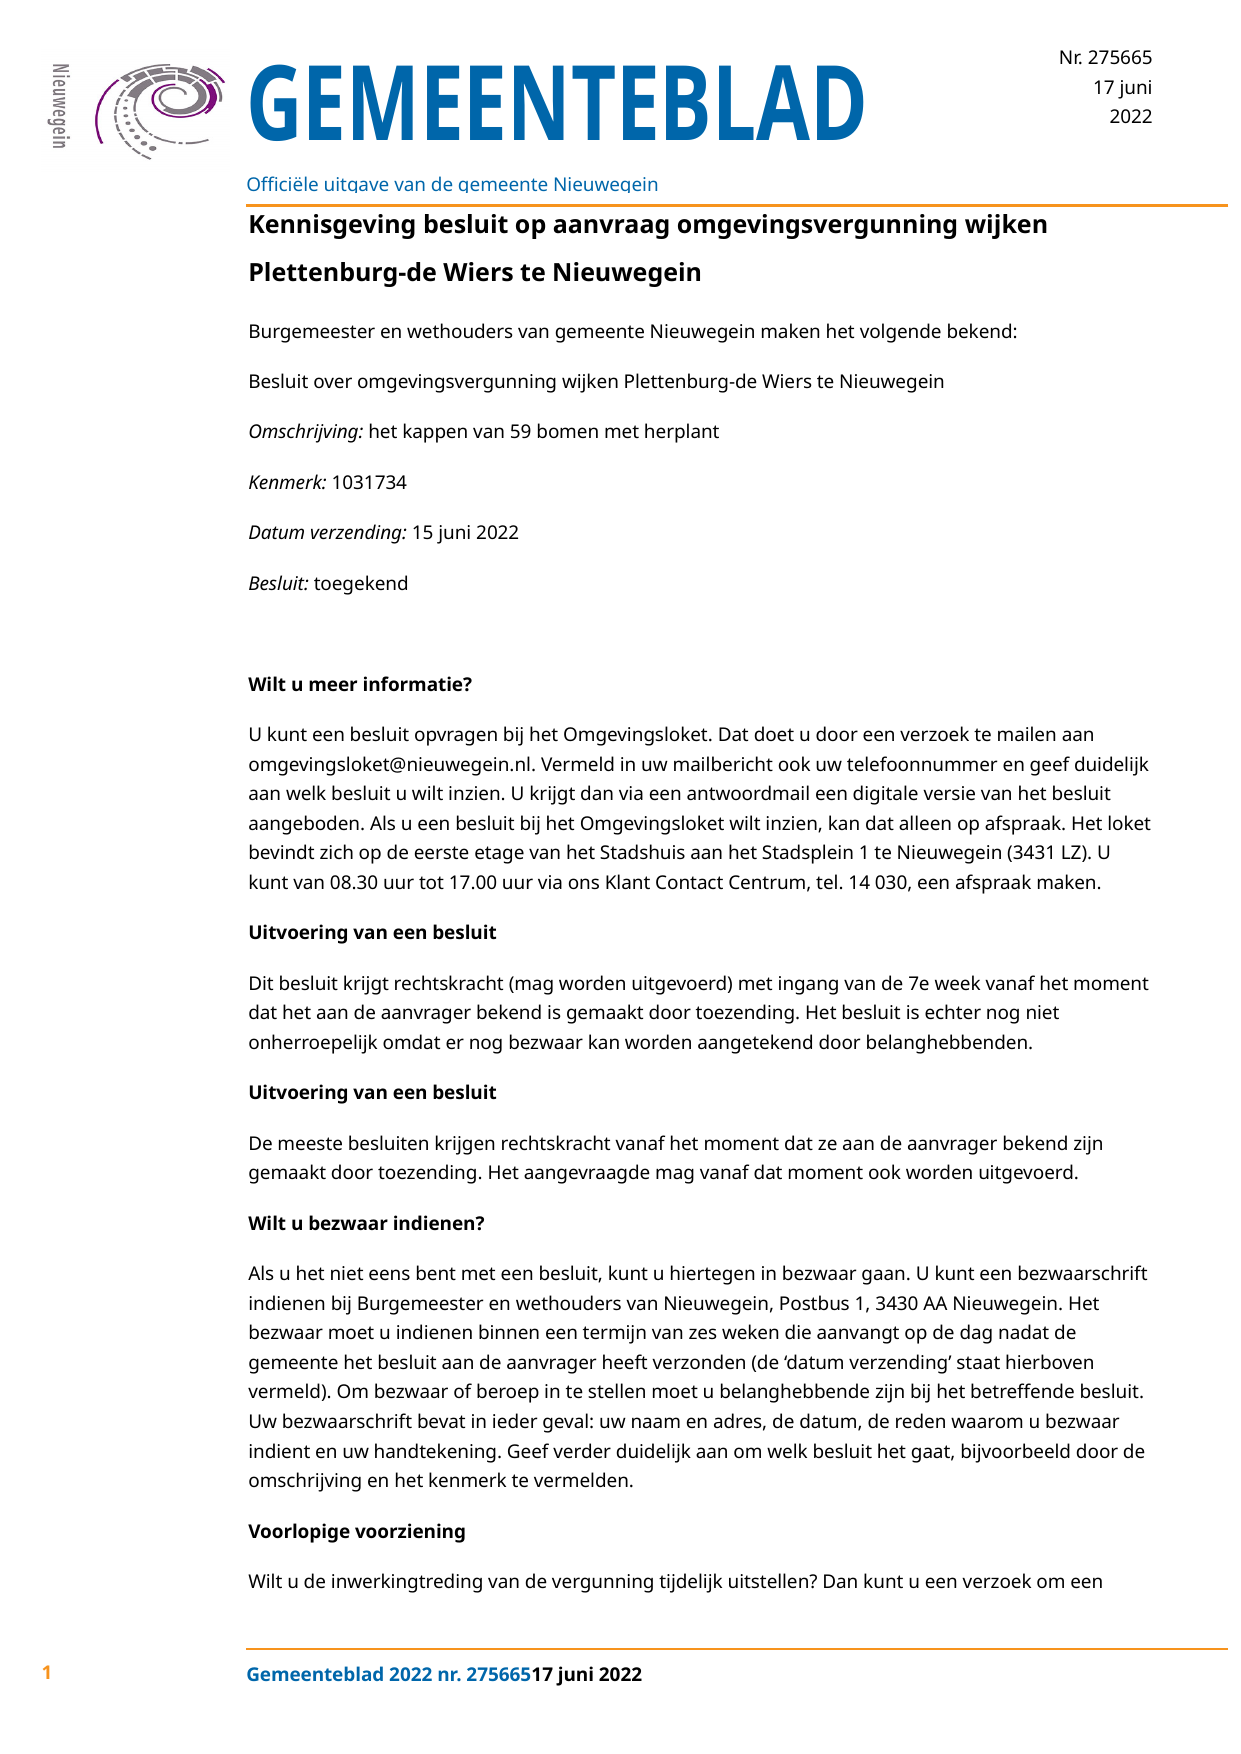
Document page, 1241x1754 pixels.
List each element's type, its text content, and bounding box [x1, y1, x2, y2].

text Besluit over omgevingsvergunning wijken Plettenburg-de Wiers te Nieuwegein [248, 368, 1152, 394]
text Uitvoering van een besluit [248, 919, 1152, 945]
text De meeste besluiten krijgen rechtskracht vanaf het moment dat ze aan de aanvrager bekend zijn gemaakt door toezending. Het aangevraagde mag vanaf dat moment ook worden uitgevoerd. [248, 1130, 1152, 1185]
text Wilt u bezwaar indienen? [248, 1210, 1152, 1236]
text Wilt u de inwerkingtreding van de vergunning tijdelijk uitstellen? Dan kunt u een verzoek om een [248, 1568, 1152, 1594]
text Kennisgeving besluit op aanvraag omgevingsvergunning wijken Plettenburg-de Wiers te Nieuwegein [248, 207, 1152, 288]
text Wilt u meer informatie? [248, 671, 1152, 697]
text Omschrijving: het kappen van 59 bomen met herplant [248, 419, 1152, 444]
text Burgemeester en wethouders van gemeente Nieuwegein maken het volgende bekend: [248, 318, 1152, 344]
text Datum verzending: 15 juni 2022 [248, 519, 1152, 545]
text Voorlopige voorziening [248, 1518, 1152, 1544]
picture [41, 47, 231, 172]
text U kunt een besluit opvragen bij het Omgevingsloket. Dat doet u door een verzoek te mailen aan omgevingsloket@nieuwegein.nl. Vermeld in uw mailbericht ook uw telefoonnummer en geef duidelijk aan welk besluit u wilt inzien. U krijgt dan via een antwoordmail een digitale versie van het besluit aangeboden. Als u een besluit bij het Omgevingsloket wilt inzien, kan dat alleen op afspraak. Het loket bevindt zich op de eerste etage van het Stadshuis aan het Stadsplein 1 te Nieuwegein (3431 LZ). U kunt van 08.30 uur tot 17.00 uur via ons Klant Contact Centrum, tel. 14 030, een afspraak maken. [248, 721, 1152, 895]
text Besluit: toegekend [248, 570, 1152, 596]
text Uitvoering van een besluit [248, 1079, 1152, 1105]
text Als u het niet eens bent met een besluit, kunt u hiertegen in bezwaar gaan. U kunt een bezwaarschrift indienen bij Burgemeester en wethouders van Nieuwegein, Postbus 1, 3430 AA Nieuwegein. Het bezwaar moet u indienen binnen een termijn van zes weken die aanvangt op de dag nadat de gemeente het besluit aan de aanvrager heeft verzonden (de ‘datum verzending’ staat hierboven vermeld). Om bezwaar of beroep in te stellen moet u belanghebbende zijn bij het betreffende besluit. Uw bezwaarschrift bevat in ieder geval: uw naam en adres, de datum, de reden waarom u bezwaar indient en uw handtekening. Geef verder duidelijk aan om welk besluit het gaat, bijvoorbeeld door de omschrijving en het kenmerk te vermelden. [248, 1260, 1152, 1493]
text Kenmerk: 1031734 [248, 469, 1152, 495]
text Dit besluit krijgt rechtskracht (mag worden uitgevoerd) met ingang van de 7e week vanaf het moment dat het aan de aanvrager bekend is gemaakt door toezending. Het besluit is echter nog niet onherroepelijk omdat er nog bezwaar kan worden aangetekend door belanghebbenden. [248, 970, 1152, 1055]
